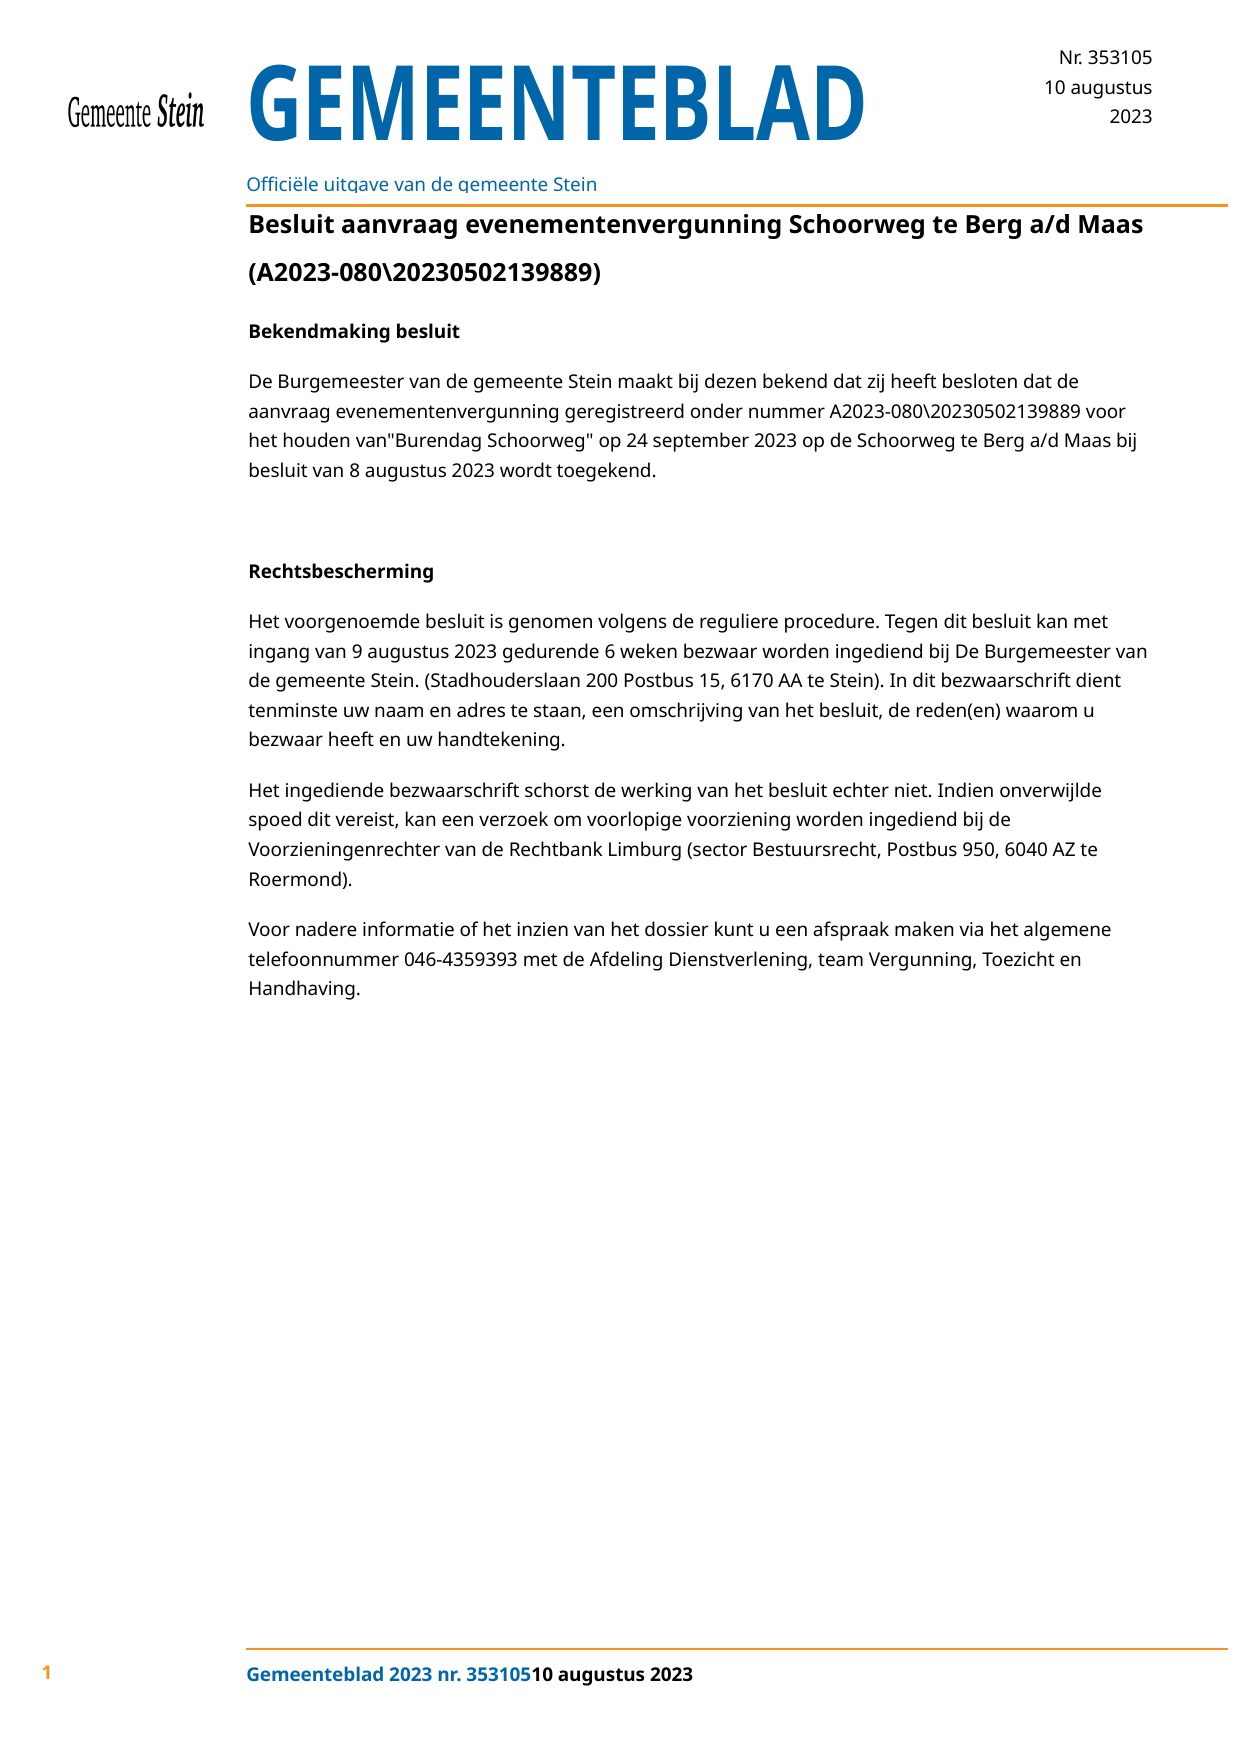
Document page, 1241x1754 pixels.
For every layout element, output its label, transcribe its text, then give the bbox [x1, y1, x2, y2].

text Voor nadere informatie of het inzien van het dossier kunt u een afspraak maken via het algemene telefoonnummer 046-4359393 met de Afdeling Dienstverlening, team Vergunning, Toezicht en Handhaving. [248, 916, 1152, 1001]
picture [41, 47, 231, 172]
text De Burgemeester van de gemeente Stein maakt bij dezen bekend dat zij heeft besloten dat de aanvraag evenementenvergunning geregistreerd onder nummer A2023-080\20230502139889 voor het houden van"Burendag Schoorweg" op 24 september 2023 op de Schoorweg te Berg a/d Maas bij besluit van 8 augustus 2023 wordt toegekend. [248, 368, 1152, 483]
text Het voorgenoemde besluit is genomen volgens de reguliere procedure. Tegen dit besluit kan met ingang van 9 augustus 2023 gedurende 6 weken bezwaar worden ingediend bij De Burgemeester van de gemeente Stein. (Stadhouderslaan 200 Postbus 15, 6170 AA te Stein). In dit bezwaarschrift dient tenminste uw naam en adres te staan, een omschrijving van het besluit, de reden(en) waarom u bezwaar heeft en uw handtekening. [248, 608, 1152, 752]
text Rechtsbescherming [248, 558, 1152, 584]
text Besluit aanvraag evenementenvergunning Schoorweg te Berg a/d Maas (A2023-080\20230502139889) [248, 207, 1152, 288]
text Bekendmaking besluit [248, 318, 1152, 344]
text Het ingediende bezwaarschrift schorst de werking van het besluit echter niet. Indien onverwijlde spoed dit vereist, kan een verzoek om voorlopige voorziening worden ingediend bij de Voorzieningenrechter van de Rechtbank Limburg (sector Bestuursrecht, Postbus 950, 6040 AZ te Roermond). [248, 777, 1152, 892]
